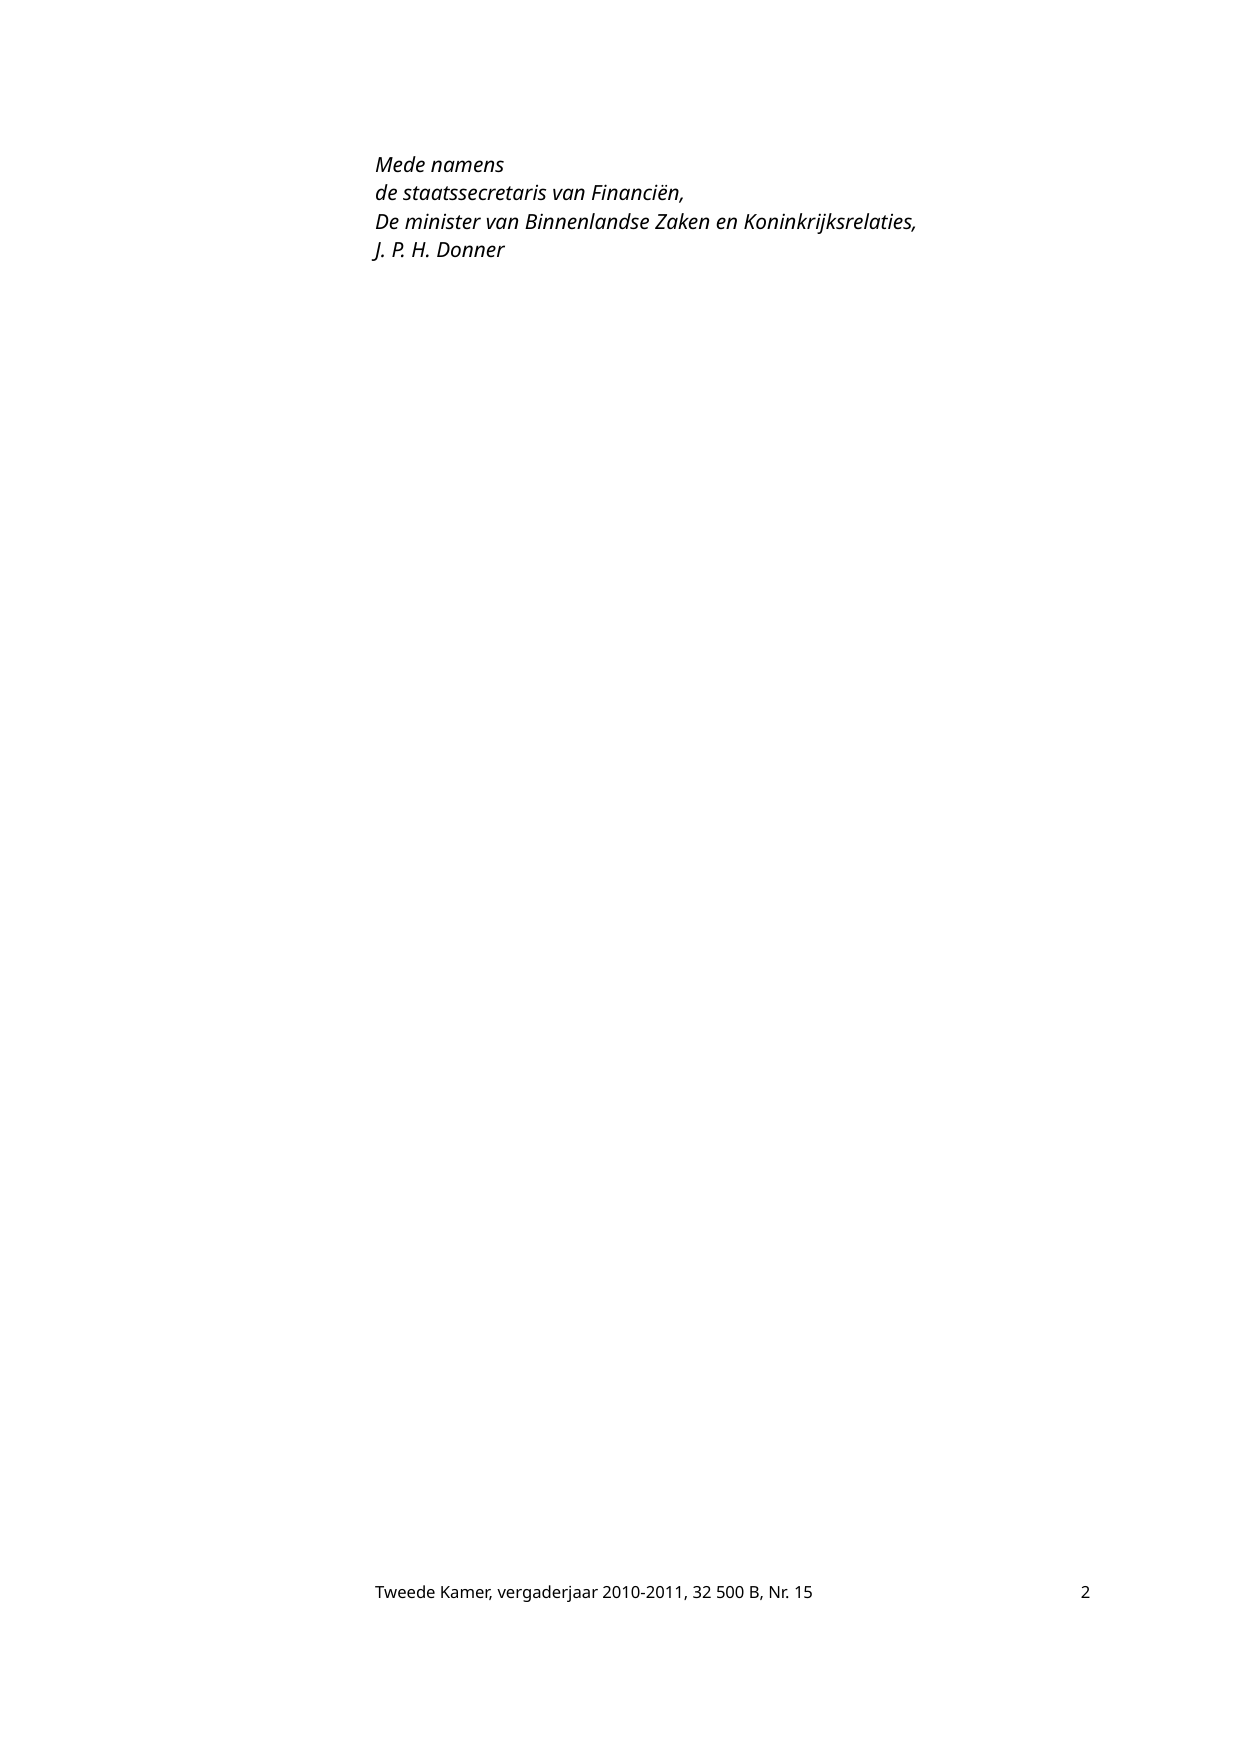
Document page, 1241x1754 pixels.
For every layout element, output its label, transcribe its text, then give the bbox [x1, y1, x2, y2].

text J. P. H. Donner [375, 235, 1090, 264]
text de staatssecretaris van Financiën, [375, 178, 1090, 207]
text De minister van Binnenlandse Zaken en Koninkrijksrelaties, [375, 207, 1090, 235]
text Mede namens [375, 150, 1090, 178]
